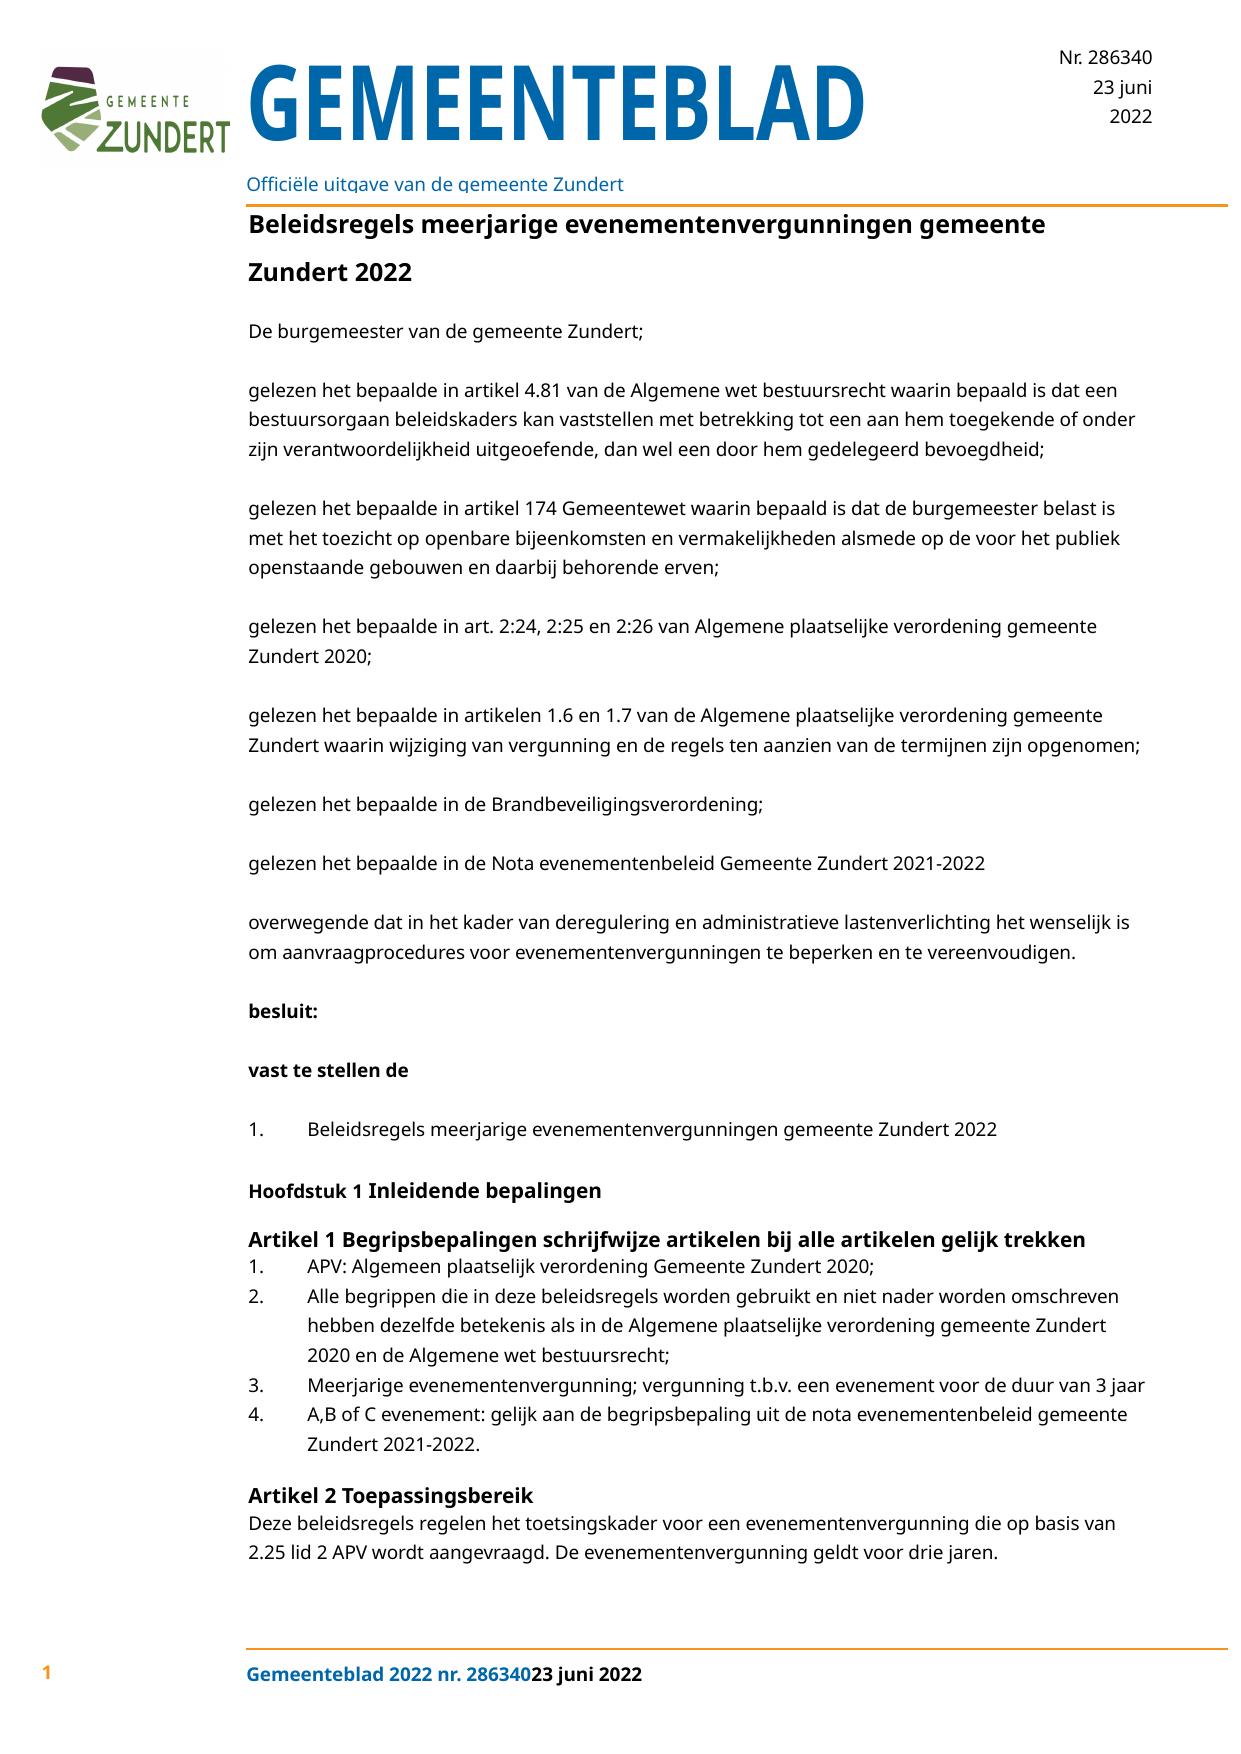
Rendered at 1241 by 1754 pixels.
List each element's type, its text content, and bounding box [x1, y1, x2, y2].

text gelezen het bepaalde in artikel 174 Gemeentewet waarin bepaald is dat de burgemeester belast is met het toezicht op openbare bijeenkomsten en vermakelijkheden alsmede op de voor het publiek openstaande gebouwen en daarbij behorende erven; [248, 495, 1152, 580]
text overwegende dat in het kader van deregulering en administratieve lastenverlichting het wenselijk is om aanvraagprocedures voor evenementenvergunningen te beperken en te vereenvoudigen. [248, 909, 1152, 965]
list A,B of C evenement: gelijk aan de begripsbepaling uit de nota evenementenbeleid gemeente Zundert 2021-2022. [248, 1401, 1152, 1457]
text Hoofdstuk 1 Inleidende bepalingen [248, 1176, 1152, 1204]
text gelezen het bepaalde in artikelen 1.6 en 1.7 van de Algemene plaatselijke verordening gemeente Zundert waarin wijziging van vergunning en de regels ten aanzien van de termijnen zijn opgenomen; [248, 702, 1152, 758]
list APV: Algemeen plaatselijk verordening Gemeente Zundert 2020; [248, 1253, 1152, 1279]
text gelezen het bepaalde in de Nota evenementenbeleid Gemeente Zundert 2021-2022 [248, 850, 1152, 876]
text Artikel 2 Toepassingsbereik [248, 1481, 1152, 1510]
text gelezen het bepaalde in art. 2:24, 2:25 en 2:26 van Algemene plaatselijke verordening gemeente Zundert 2020; [248, 614, 1152, 669]
text Beleidsregels meerjarige evenementenvergunningen gemeente Zundert 2022 [248, 207, 1152, 288]
text gelezen het bepaalde in de Brandbeveiligingsverordening; [248, 791, 1152, 817]
text besluit: [248, 998, 1152, 1024]
text Deze beleidsregels regelen het toetsingskader voor een evenementenvergunning die op basis van 2.25 lid 2 APV wordt aangevraagd. De evenementenvergunning geldt voor drie jaren. [248, 1510, 1152, 1565]
text gelezen het bepaalde in artikel 4.81 van de Algemene wet bestuursrecht waarin bepaald is dat een bestuursorgaan beleidskaders kan vaststellen met betrekking tot een aan hem toegekende of onder zijn verantwoordelijkheid uitgeoefende, dan wel een door hem gedelegeerd bevoegdheid; [248, 377, 1152, 462]
list Alle begrippen die in deze beleidsregels worden gebruikt en niet nader worden omschreven hebben dezelfde betekenis als in de Algemene plaatselijke verordening gemeente Zundert 2020 en de Algemene wet bestuursrecht; [248, 1283, 1152, 1368]
text vast te stellen de [248, 1057, 1152, 1083]
list Beleidsregels meerjarige evenementenvergunningen gemeente Zundert 2022 [248, 1117, 1152, 1142]
list Meerjarige evenementenvergunning; vergunning t.b.v. een evenement voor de duur van 3 jaar [248, 1372, 1152, 1398]
text Artikel 1 Begripsbepalingen schrijfwijze artikelen bij alle artikelen gelijk trekken [248, 1225, 1152, 1253]
picture [41, 47, 231, 172]
text De burgemeester van de gemeente Zundert; [248, 318, 1152, 344]
